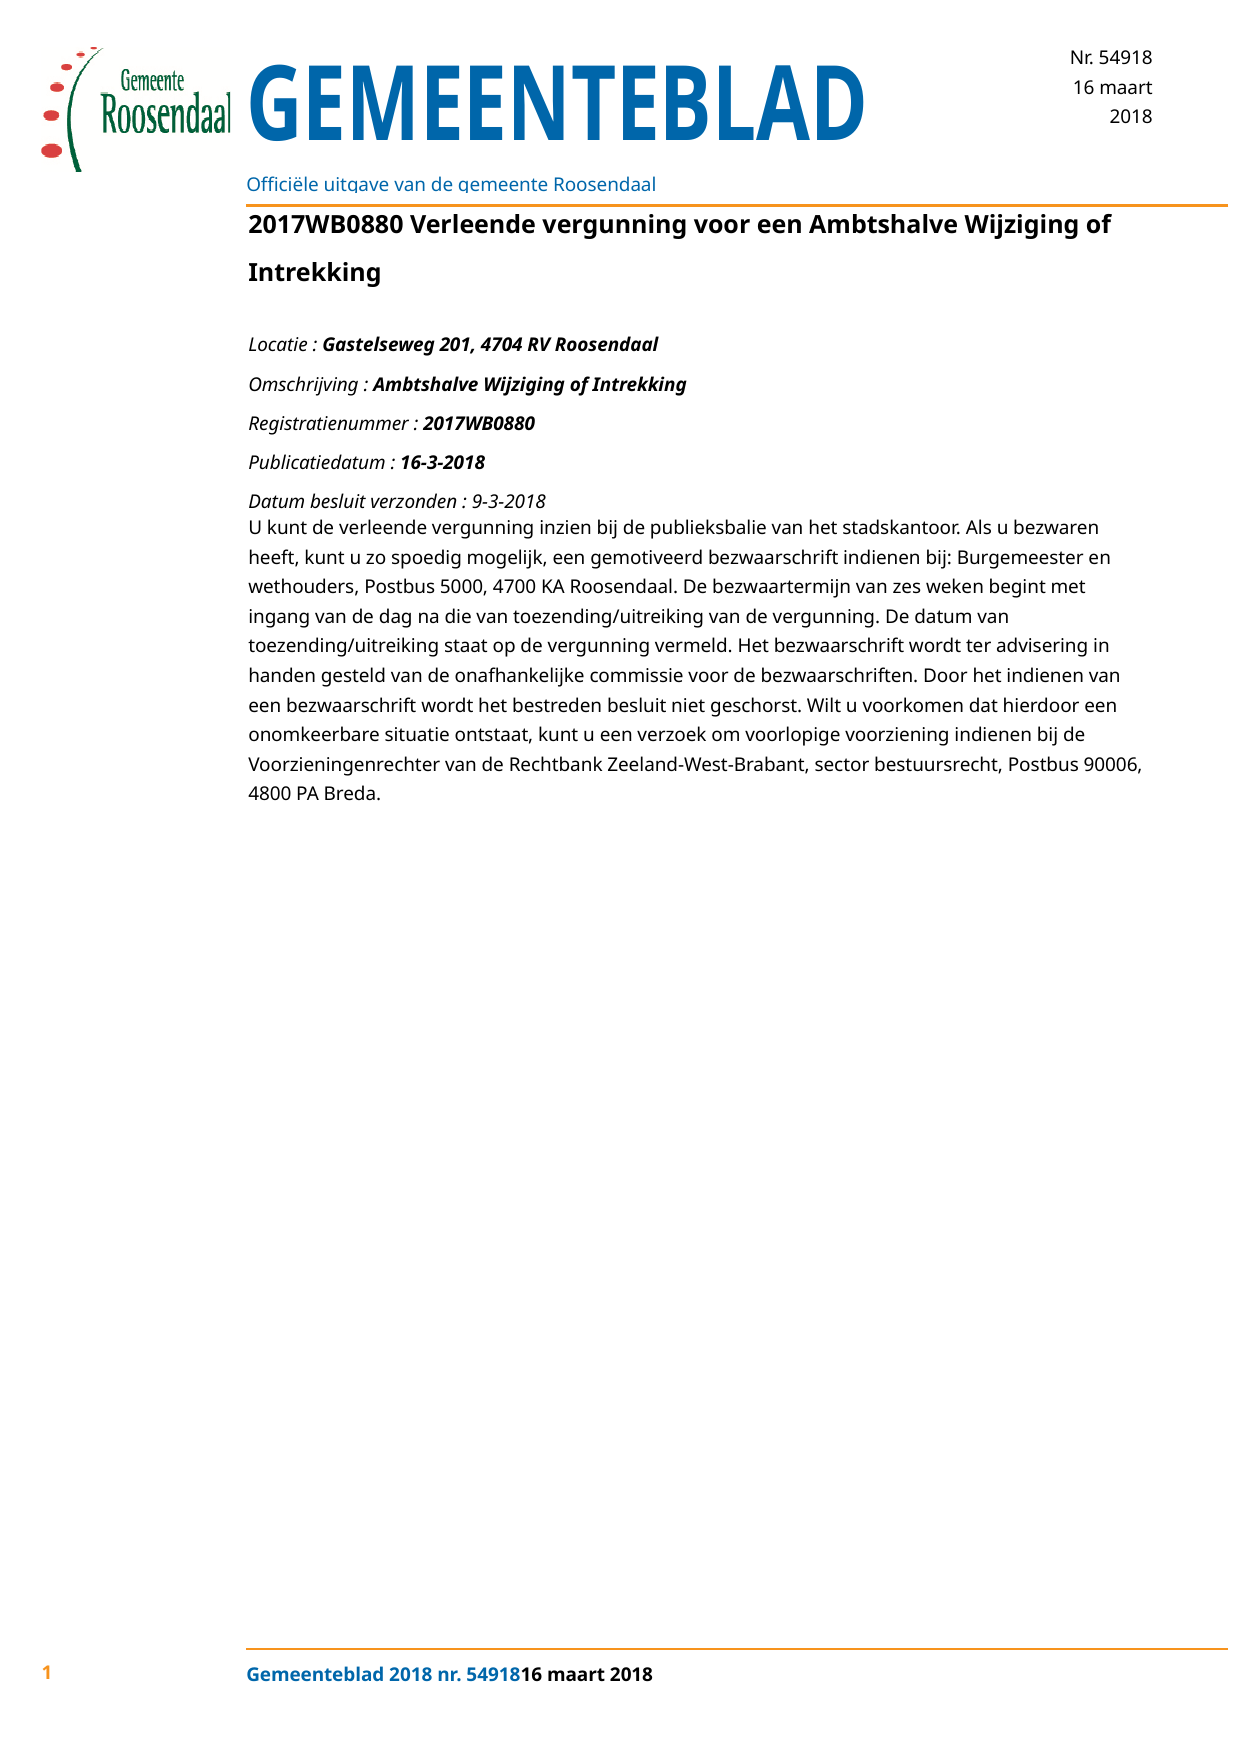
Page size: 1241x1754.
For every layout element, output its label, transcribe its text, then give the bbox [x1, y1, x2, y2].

text Locatie : Gastelseweg 201, 4704 RV Roosendaal [248, 331, 1152, 357]
text U kunt de verleende vergunning inzien bij de publieksbalie van het stadskantoor. Als u bezwaren heeft, kunt u zo spoedig mogelijk, een gemotiveerd bezwaarschrift indienen bij: Burgemeester en wethouders, Postbus 5000, 4700 KA Roosendaal. De bezwaartermijn van zes weken begint met ingang van de dag na die van toezending/uitreiking van de vergunning. De datum van toezending/uitreiking staat op de vergunning vermeld. Het bezwaarschrift wordt ter advisering in handen gesteld van de onafhankelijke commissie voor de bezwaarschriften. Door het indienen van een bezwaarschrift wordt het bestreden besluit niet geschorst. Wilt u voorkomen dat hierdoor een onomkeerbare situatie ontstaat, kunt u een verzoek om voorlopige voorziening indienen bij de Voorzieningenrechter van de Rechtbank Zeeland-West-Brabant, sector bestuursrecht, Postbus 90006, 4800 PA Breda. [248, 514, 1152, 806]
picture [41, 47, 231, 172]
text Datum besluit verzonden : 9-3-2018 [248, 488, 1152, 514]
text 2017WB0880 Verleende vergunning voor een Ambtshalve Wijziging of Intrekking [248, 207, 1152, 288]
text Publicatiedatum : 16-3-2018 [248, 449, 1152, 475]
text Registratienummer : 2017WB0880 [248, 410, 1152, 436]
text Omschrijving : Ambtshalve Wijziging of Intrekking [248, 371, 1152, 396]
